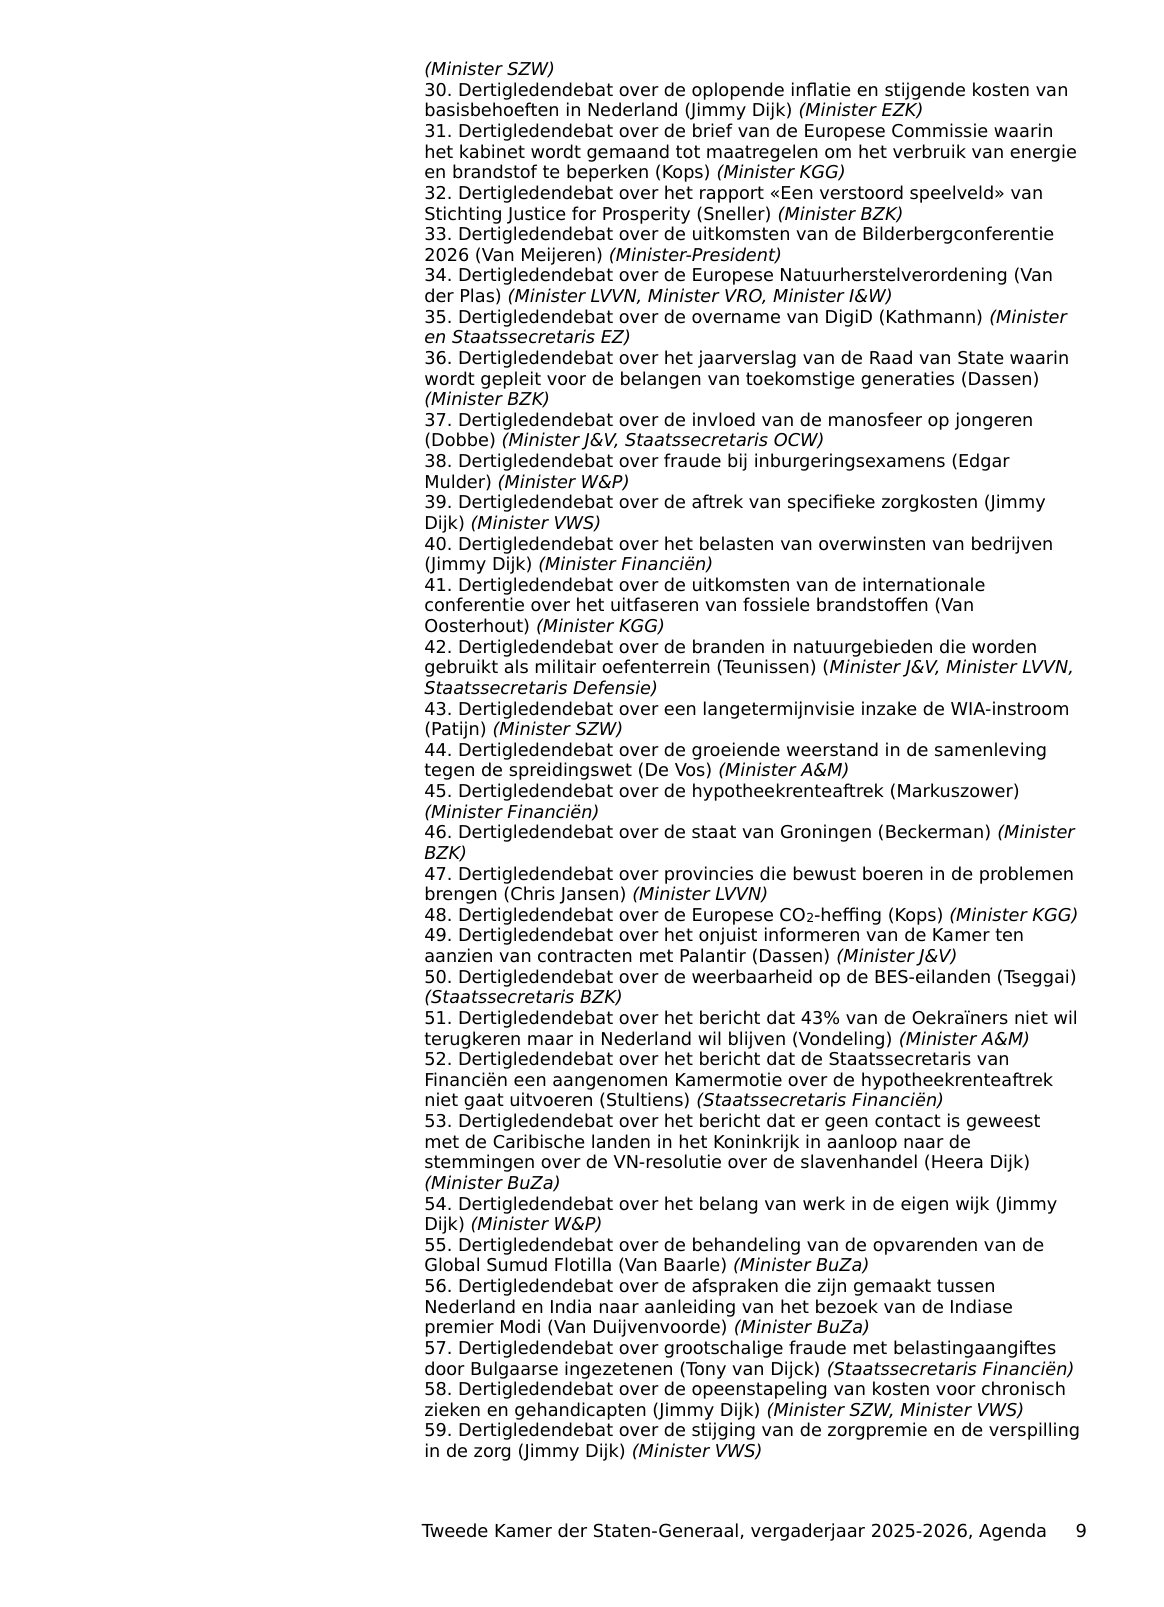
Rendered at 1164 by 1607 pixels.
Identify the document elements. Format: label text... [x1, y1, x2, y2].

table_cell 53. Dertigledendebat over het bericht dat er geen contact is geweest met de Caribische landen in het Koninkrijk in aanloop naar de stemmingen over de VN-resolutie over de slavenhandel (Heera Dijk) (Minister BuZa) [418, 1111, 1087, 1193]
table_cell [401, 121, 418, 183]
table_cell [401, 1194, 418, 1235]
table_cell [77, 967, 401, 1008]
table_cell [401, 410, 418, 451]
table_cell 30. Dertigledendebat over de oplopende inflatie en stijgende kosten van basisbehoeften in Nederland (Jimmy Dijk) (Minister EZK) [418, 80, 1087, 121]
table_cell [401, 265, 418, 307]
table_cell [77, 1420, 401, 1462]
table_cell [401, 534, 418, 575]
table_cell [77, 1008, 401, 1049]
table_cell [77, 1276, 401, 1338]
table_cell 49. Dertigledendebat over het onjuist informeren van de Kamer ten aanzien van contracten met Palantir (Dassen) (Minister J&V) [418, 925, 1087, 967]
table_cell (Minister SZW) [418, 59, 1087, 80]
table_cell [401, 348, 418, 410]
table_cell [401, 224, 418, 265]
table_cell [401, 781, 418, 822]
table_cell [77, 637, 401, 698]
table_cell [77, 575, 401, 637]
table_cell 37. Dertigledendebat over de invloed van de manosfeer op jongeren (Dobbe) (Minister J&V, Staatssecretaris OCW) [418, 410, 1087, 451]
table_cell [401, 925, 418, 967]
table_cell 33. Dertigledendebat over de uitkomsten van de Bilderbergconferentie 2026 (Van Meijeren) (Minister-President) [418, 224, 1087, 265]
table_cell [77, 864, 401, 905]
table_cell 34. Dertigledendebat over de Europese Natuurherstelverordening (Van der Plas) (Minister LVVN, Minister VRO, Minister I&W) [418, 265, 1087, 307]
table_cell [401, 699, 418, 740]
table_cell [77, 925, 401, 967]
table_cell [401, 822, 418, 863]
table_cell [77, 534, 401, 575]
table_cell [77, 492, 401, 533]
table_cell [401, 575, 418, 637]
table_cell [401, 1111, 418, 1193]
table_cell [401, 864, 418, 905]
table_cell [77, 348, 401, 410]
table_cell [401, 451, 418, 492]
table_cell 54. Dertigledendebat over het belang van werk in de eigen wijk (Jimmy Dijk) (Minister W&P) [418, 1194, 1087, 1235]
table_cell 31. Dertigledendebat over de brief van de Europese Commissie waarin het kabinet wordt gemaand tot maatregelen om het verbruik van energie en brandstof te beperken (Kops) (Minister KGG) [418, 121, 1087, 183]
table_cell [401, 1235, 418, 1276]
table_cell [401, 1008, 418, 1049]
table_cell 59. Dertigledendebat over de stijging van de zorgpremie en de verspilling in de zorg (Jimmy Dijk) (Minister VWS) [418, 1420, 1087, 1462]
table_cell 57. Dertigledendebat over grootschalige fraude met belastingaangiftes door Bulgaarse ingezetenen (Tony van Dijck) (Staatssecretaris Financiën) [418, 1338, 1087, 1379]
table_cell 41. Dertigledendebat over de uitkomsten van de internationale conferentie over het uitfaseren van fossiele brandstoffen (Van Oosterhout) (Minister KGG) [418, 575, 1087, 637]
table_cell [77, 1379, 401, 1420]
table_cell [77, 410, 401, 451]
table_cell [77, 1049, 401, 1111]
table_cell 52. Dertigledendebat over het bericht dat de Staatssecretaris van Financiën een aangenomen Kamermotie over de hypotheekrenteaftrek niet gaat uitvoeren (Stultiens) (Staatssecretaris Financiën) [418, 1049, 1087, 1111]
table_cell 40. Dertigledendebat over het belasten van overwinsten van bedrijven (Jimmy Dijk) (Minister Financiën) [418, 534, 1087, 575]
table_cell 45. Dertigledendebat over de hypotheekrenteaftrek (Markuszower) (Minister Financiën) [418, 781, 1087, 822]
table_cell 35. Dertigledendebat over de overname van DigiD (Kathmann) (Minister en Staatssecretaris EZ) [418, 307, 1087, 348]
table_cell 39. Dertigledendebat over de aftrek van specifieke zorgkosten (Jimmy Dijk) (Minister VWS) [418, 492, 1087, 533]
table_cell [401, 905, 418, 925]
table_cell 55. Dertigledendebat over de behandeling van de opvarenden van de Global Sumud Flotilla (Van Baarle) (Minister BuZa) [418, 1235, 1087, 1276]
table_cell [77, 1111, 401, 1193]
table_cell [401, 740, 418, 781]
table_cell 48. Dertigledendebat over de Europese CO2-heffing (Kops) (Minister KGG) [418, 905, 1087, 925]
table_cell [77, 59, 401, 80]
table_cell [401, 1420, 418, 1462]
table_cell 50. Dertigledendebat over de weerbaarheid op de BES-eilanden (Tseggai) (Staatssecretaris BZK) [418, 967, 1087, 1008]
table_cell [77, 1235, 401, 1276]
table_cell [401, 637, 418, 698]
table_cell [401, 183, 418, 224]
table_cell [401, 492, 418, 533]
table_cell [401, 307, 418, 348]
table_cell [77, 699, 401, 740]
table_cell 36. Dertigledendebat over het jaarverslag van de Raad van State waarin wordt gepleit voor de belangen van toekomstige generaties (Dassen) (Minister BZK) [418, 348, 1087, 410]
table_cell 46. Dertigledendebat over de staat van Groningen (Beckerman) (Minister BZK) [418, 822, 1087, 863]
table_cell [77, 740, 401, 781]
table_cell [77, 121, 401, 183]
table_cell [401, 80, 418, 121]
table_cell 58. Dertigledendebat over de opeenstapeling van kosten voor chronisch zieken en gehandicapten (Jimmy Dijk) (Minister SZW, Minister VWS) [418, 1379, 1087, 1420]
table_cell 32. Dertigledendebat over het rapport «Een verstoord speelveld» van Stichting Justice for Prosperity (Sneller) (Minister BZK) [418, 183, 1087, 224]
table_cell [401, 967, 418, 1008]
table_cell [401, 1049, 418, 1111]
table_cell [77, 183, 401, 224]
table_cell [77, 224, 401, 265]
table_cell 43. Dertigledendebat over een langetermijnvisie inzake de WIA-instroom (Patijn) (Minister SZW) [418, 699, 1087, 740]
table_cell [401, 1379, 418, 1420]
table_cell [77, 822, 401, 863]
table_cell [77, 80, 401, 121]
table_cell 56. Dertigledendebat over de afspraken die zijn gemaakt tussen Nederland en India naar aanleiding van het bezoek van de Indiase premier Modi (Van Duijvenvoorde) (Minister BuZa) [418, 1276, 1087, 1338]
table_cell 38. Dertigledendebat over fraude bij inburgeringsexamens (Edgar Mulder) (Minister W&P) [418, 451, 1087, 492]
table_cell [401, 1338, 418, 1379]
table_cell [77, 905, 401, 925]
table_cell [77, 1338, 401, 1379]
table_cell 47. Dertigledendebat over provincies die bewust boeren in de problemen brengen (Chris Jansen) (Minister LVVN) [418, 864, 1087, 905]
table_cell 51. Dertigledendebat over het bericht dat 43% van de Oekraïners niet wil terugkeren maar in Nederland wil blijven (Vondeling) (Minister A&M) [418, 1008, 1087, 1049]
table_cell [77, 781, 401, 822]
table_cell [77, 1194, 401, 1235]
table_cell [401, 59, 418, 80]
table_cell [77, 451, 401, 492]
table_cell [401, 1276, 418, 1338]
table_cell [77, 265, 401, 307]
table_cell 42. Dertigledendebat over de branden in natuurgebieden die worden gebruikt als militair oefenterrein (Teunissen) (Minister J&V, Minister LVVN, Staatssecretaris Defensie) [418, 637, 1087, 698]
table_cell 44. Dertigledendebat over de groeiende weerstand in de samenleving tegen de spreidingswet (De Vos) (Minister A&M) [418, 740, 1087, 781]
table_cell [77, 307, 401, 348]
